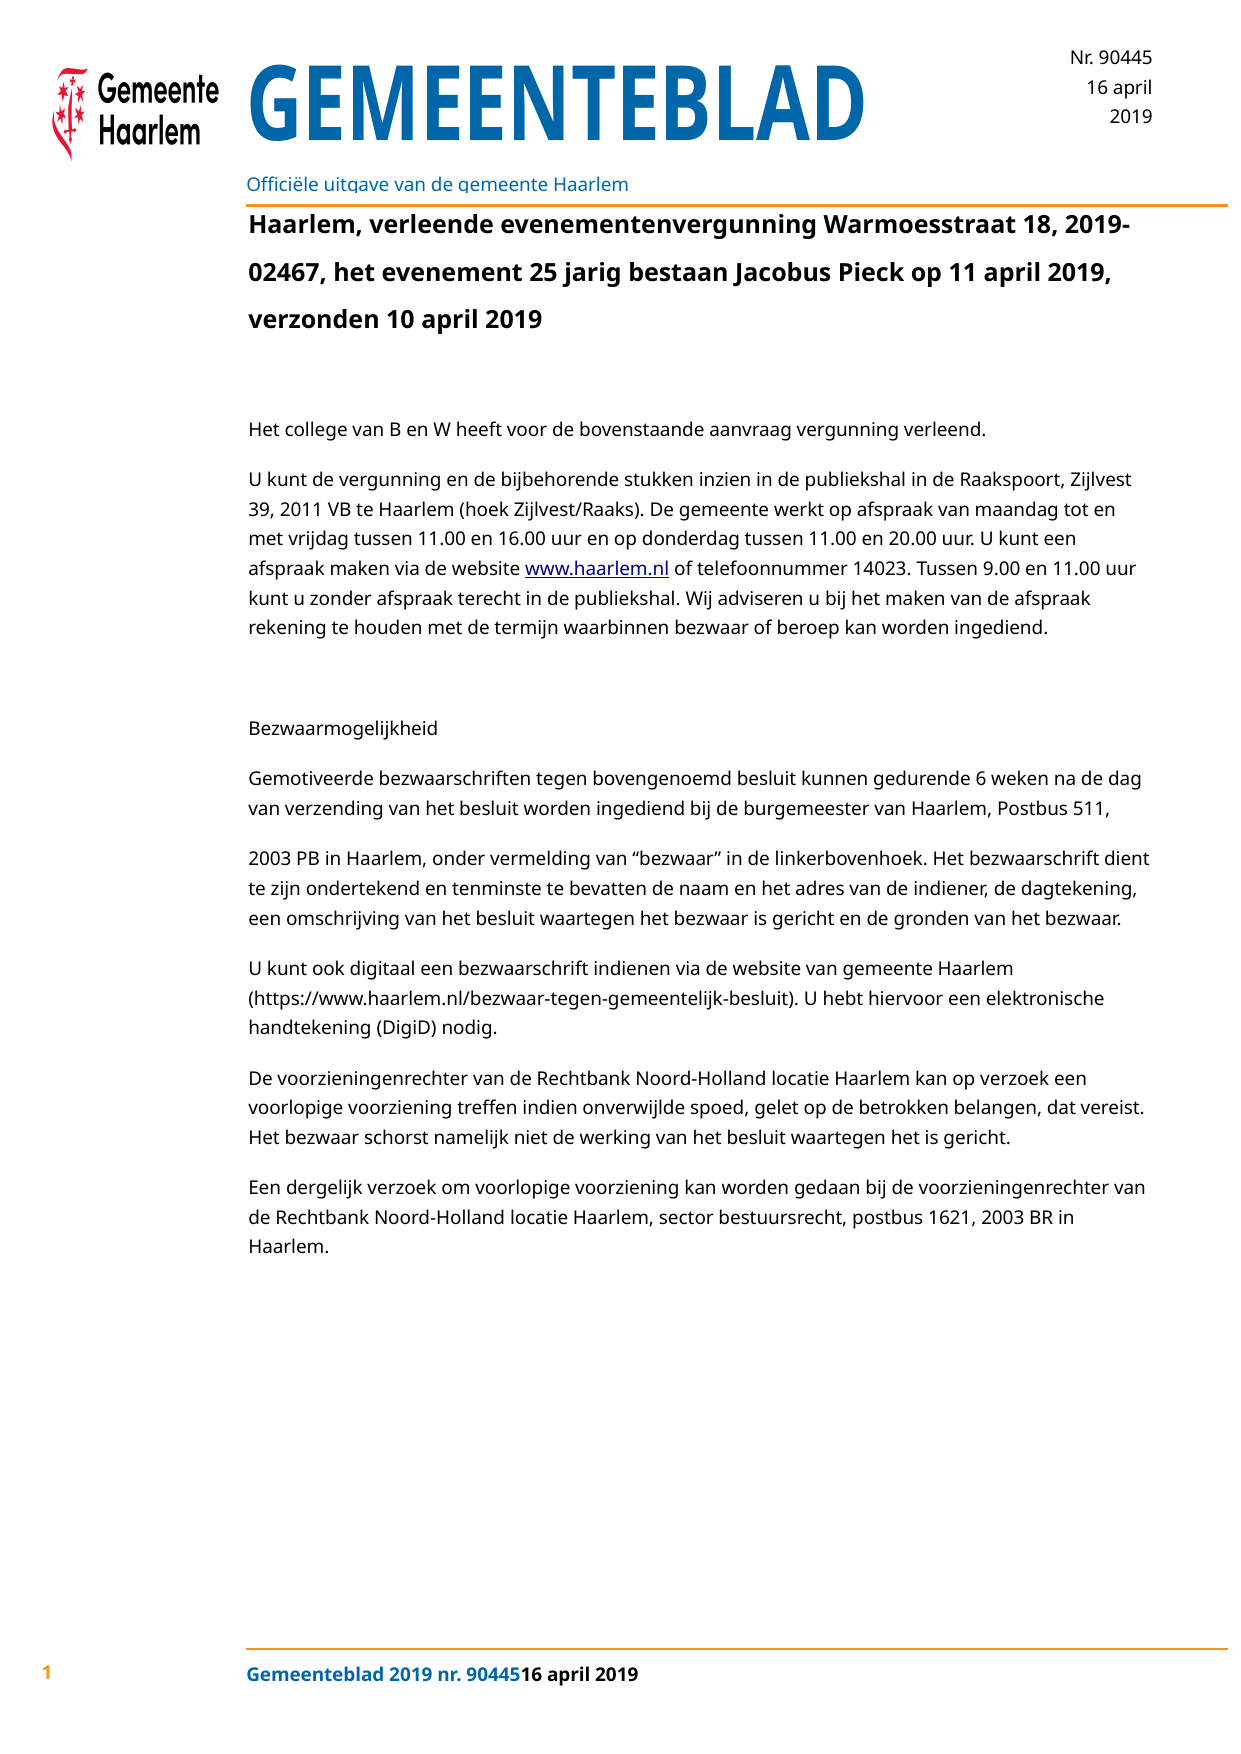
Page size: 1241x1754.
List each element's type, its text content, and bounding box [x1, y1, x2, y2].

text U kunt ook digitaal een bezwaarschrift indienen via de website van gemeente Haarlem (https://www.haarlem.nl/bezwaar-tegen-gemeentelijk-besluit). U hebt hiervoor een elektronische handtekening (DigiD) nodig. [248, 955, 1152, 1040]
text Het college van B en W heeft voor de bovenstaande aanvraag vergunning verleend. [248, 416, 1152, 442]
text De voorzieningenrechter van de Rechtbank Noord-Holland locatie Haarlem kan op verzoek een voorlopige voorziening treffen indien onverwijlde spoed, gelet op de betrokken belangen, dat vereist. Het bezwaar schorst namelijk niet de werking van het besluit waartegen het is gericht. [248, 1065, 1152, 1149]
text U kunt de vergunning en de bijbehorende stukken inzien in de publiekshal in de Raakspoort, Zijlvest 39, 2011 VB te Haarlem (hoek Zijlvest/Raaks). De gemeente werkt op afspraak van maandag tot en met vrijdag tussen 11.00 en 16.00 uur en op donderdag tussen 11.00 en 20.00 uur. U kunt een afspraak maken via de website www.haarlem.nl of telefoonnummer 14023. Tussen 9.00 en 11.00 uur kunt u zonder afspraak terecht in de publiekshal. Wij adviseren u bij het maken van de afspraak rekening te houden met de termijn waarbinnen bezwaar of beroep kan worden ingediend. [248, 466, 1152, 640]
text Een dergelijk verzoek om voorlopige voorziening kan worden gedaan bij de voorzieningenrechter van de Rechtbank Noord-Holland locatie Haarlem, sector bestuursrecht, postbus 1621, 2003 BR in Haarlem. [248, 1174, 1152, 1259]
text 2003 PB in Haarlem, onder vermelding van “bezwaar” in de linkerbovenhoek. Het bezwaarschrift dient te zijn ondertekend en tenminste te bevatten de naam en het adres van de indiener, de dagtekening, een omschrijving van het besluit waartegen het bezwaar is gericht en de gronden van het bezwaar. [248, 846, 1152, 930]
picture [41, 47, 231, 172]
text Bezwaarmogelijkheid [248, 715, 1152, 741]
text Gemotiveerde bezwaarschriften tegen bovengenoemd besluit kunnen gedurende 6 weken na de dag van verzending van het besluit worden ingediend bij de burgemeester van Haarlem, Postbus 511, [248, 766, 1152, 821]
text Haarlem, verleende evenementenvergunning Warmoesstraat 18, 2019-02467, het evenement 25 jarig bestaan Jacobus Pieck op 11 april 2019, verzonden 10 april 2019 [248, 207, 1152, 336]
